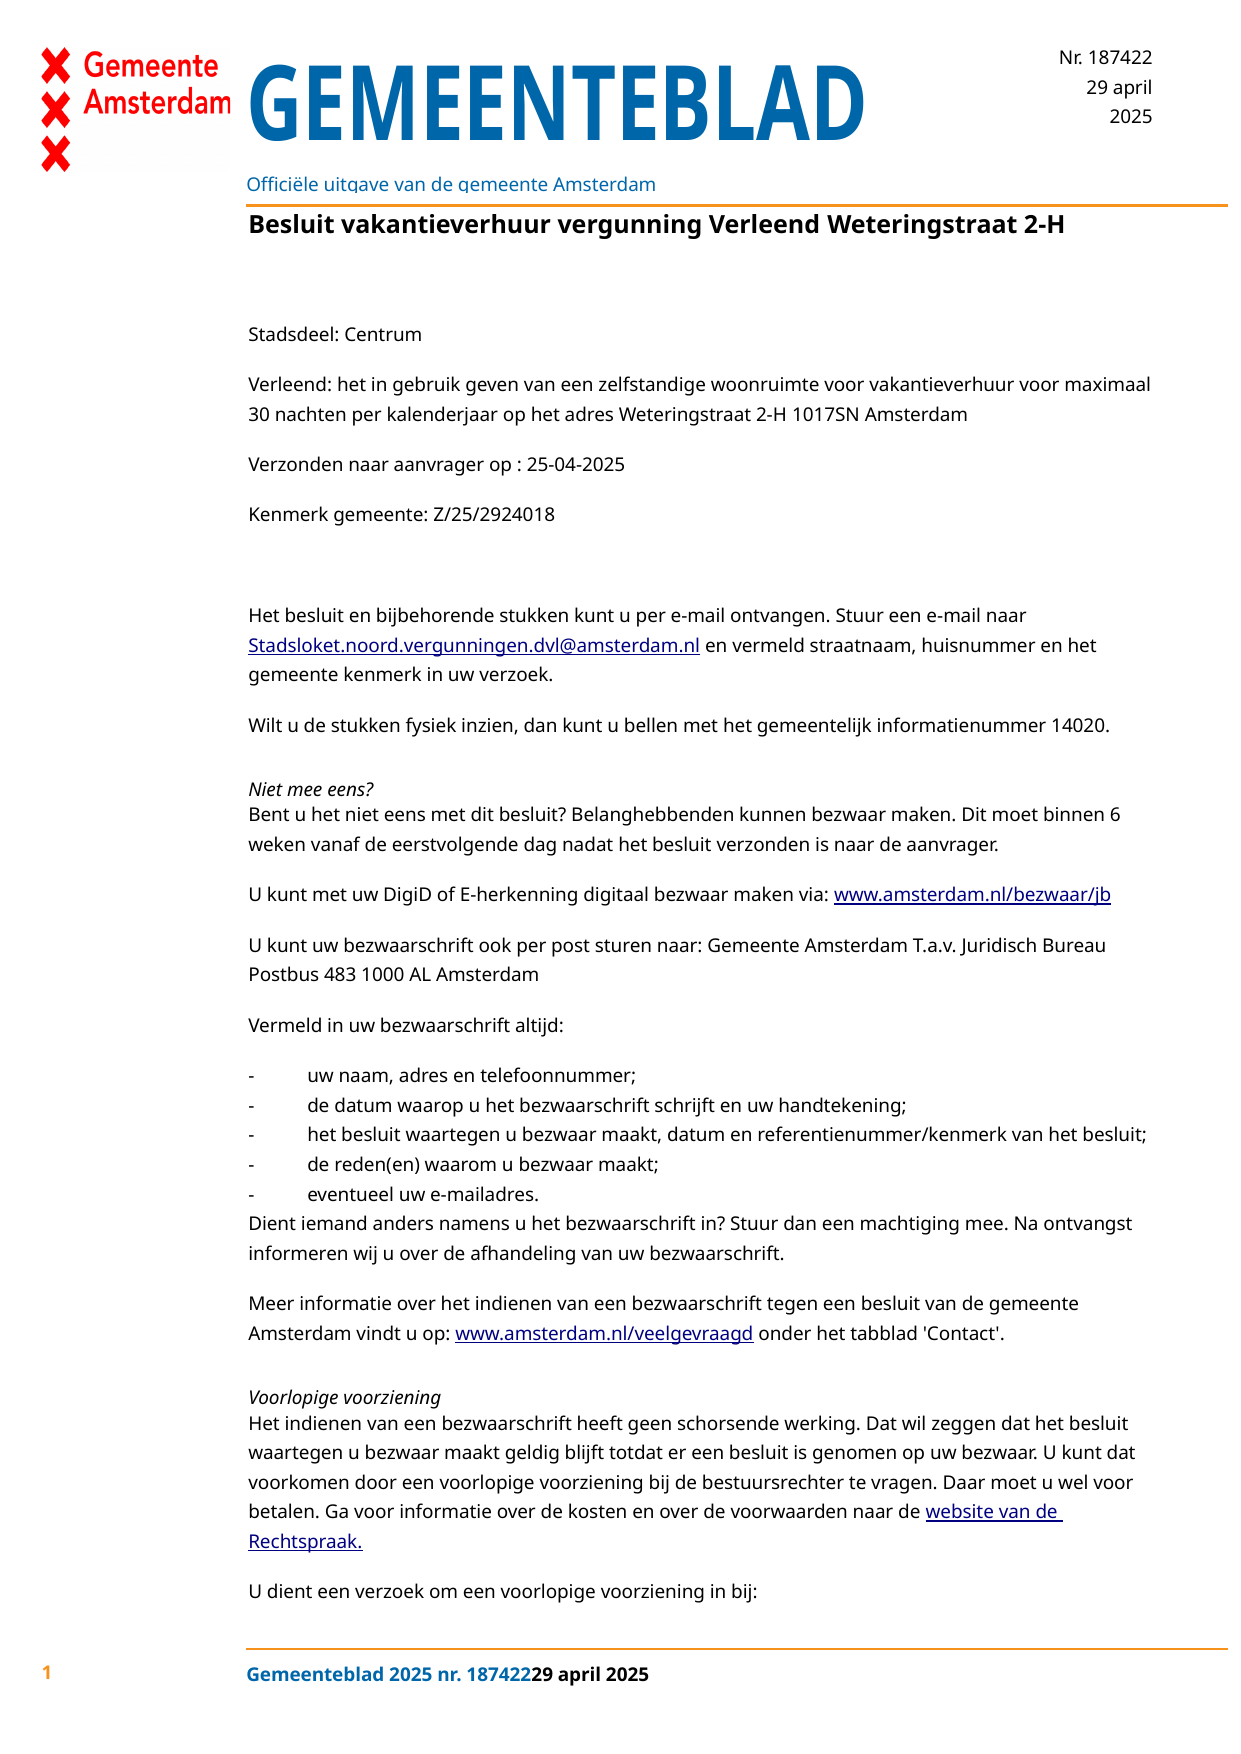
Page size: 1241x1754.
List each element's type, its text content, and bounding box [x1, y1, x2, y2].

list de reden(en) waarom u bezwaar maakt; [248, 1151, 1152, 1177]
picture [41, 47, 231, 172]
text Het indienen van een bezwaarschrift heeft geen schorsende werking. Dat wil zeggen dat het besluit waartegen u bezwaar maakt geldig blijft totdat er een besluit is genomen op uw bezwaar. U kunt dat voorkomen door een voorlopige voorziening bij de bestuursrechter te vragen. Daar moet u wel voor betalen. Ga voor informatie over de kosten en over de voorwaarden naar de website van de Rechtspraak. [248, 1410, 1152, 1554]
text Stadsdeel: Centrum [248, 321, 1152, 346]
text U dient een verzoek om een voorlopige voorziening in bij: [248, 1578, 1152, 1604]
text Voorlopige voorziening [248, 1384, 1152, 1410]
text Meer informatie over het indienen van een bezwaarschrift tegen een besluit van de gemeente Amsterdam vindt u op: www.amsterdam.nl/veelgevraagd onder het tabblad 'Contact'. [248, 1290, 1152, 1346]
text Wilt u de stukken fysiek inzien, dan kunt u bellen met het gemeentelijk informatienummer 14020. [248, 712, 1152, 738]
text Besluit vakantieverhuur vergunning Verleend Weteringstraat 2-H [248, 207, 1152, 241]
text Het besluit en bijbehorende stukken kunt u per e-mail ontvangen. Stuur een e-mail naar Stadsloket.noord.vergunningen.dvl@amsterdam.nl en vermeld straatnaam, huisnummer en het gemeente kenmerk in uw verzoek. [248, 602, 1152, 687]
text U kunt met uw DigiD of E-herkenning digitaal bezwaar maken via: www.amsterdam.nl/bezwaar/jb [248, 882, 1152, 907]
text Bent u het niet eens met dit besluit? Belanghebbenden kunnen bezwaar maken. Dit moet binnen 6 weken vanaf de eerstvolgende dag nadat het besluit verzonden is naar de aanvrager. [248, 802, 1152, 857]
text Kenmerk gemeente: Z/25/2924018 [248, 502, 1152, 527]
text Niet mee eens? [248, 776, 1152, 802]
text Vermeld in uw bezwaarschrift altijd: [248, 1012, 1152, 1038]
list uw naam, adres en telefoonnummer; [248, 1062, 1152, 1088]
list de datum waarop u het bezwaarschrift schrijft en uw handtekening; [248, 1092, 1152, 1118]
text Verzonden naar aanvrager op : 25-04-2025 [248, 451, 1152, 477]
text U kunt uw bezwaarschrift ook per post sturen naar: Gemeente Amsterdam T.a.v. Juridisch Bureau Postbus 483 1000 AL Amsterdam [248, 932, 1152, 987]
list het besluit waartegen u bezwaar maakt, datum en referentienummer/kenmerk van het besluit; [248, 1122, 1152, 1147]
text Dient iemand anders namens u het bezwaarschrift in? Stuur dan een machtiging mee. Na ontvangst informeren wij u over de afhandeling van uw bezwaarschrift. [248, 1210, 1152, 1266]
list eventueel uw e-mailadres. [248, 1181, 1152, 1207]
text Verleend: het in gebruik geven van een zelfstandige woonruimte voor vakantieverhuur voor maximaal 30 nachten per kalenderjaar op het adres Weteringstraat 2-H 1017SN Amsterdam [248, 371, 1152, 426]
